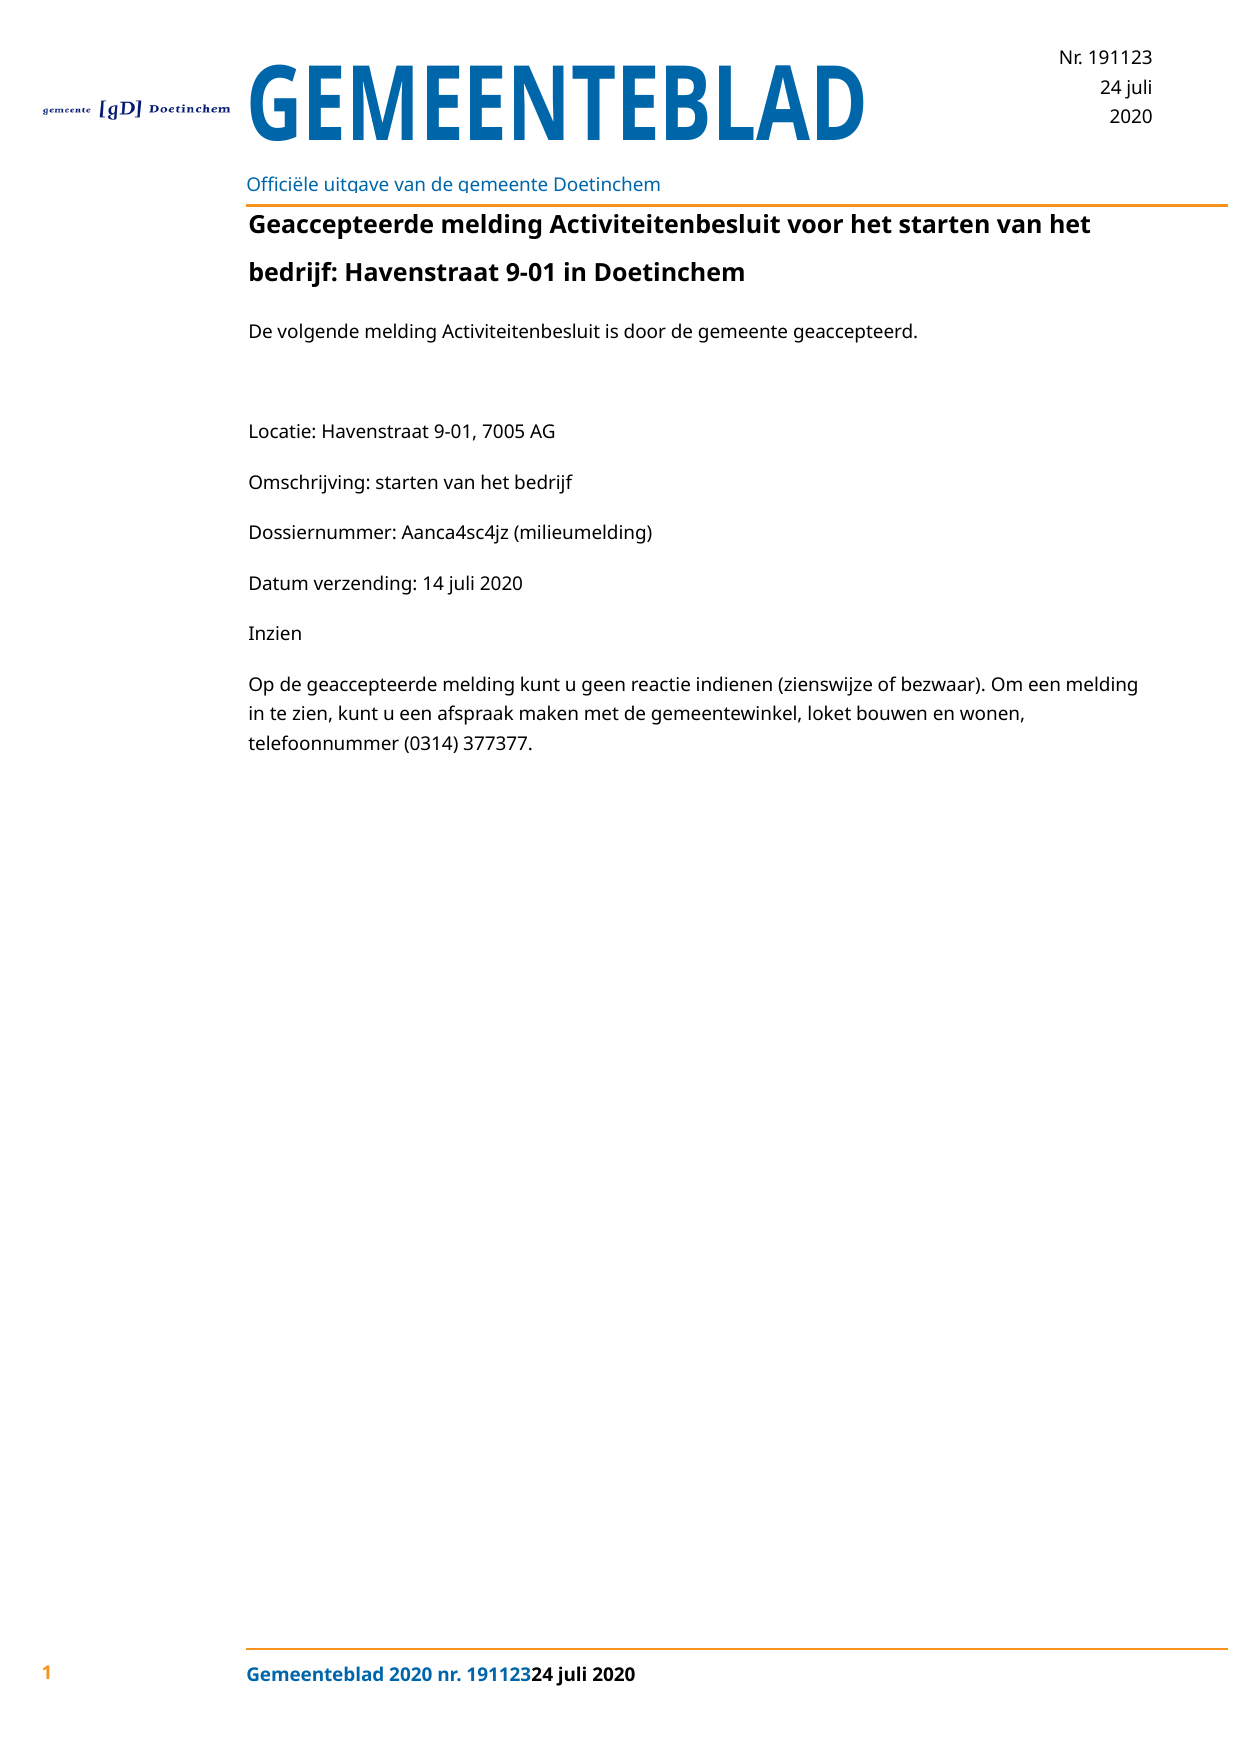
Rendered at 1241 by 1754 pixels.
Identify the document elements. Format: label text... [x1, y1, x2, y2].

text Dossiernummer: Aanca4sc4jz (milieumelding) [248, 519, 1152, 545]
text Geaccepteerde melding Activiteitenbesluit voor het starten van het bedrijf: Havenstraat 9-01 in Doetinchem [248, 207, 1152, 288]
text Datum verzending: 14 juli 2020 [248, 570, 1152, 596]
text Op de geaccepteerde melding kunt u geen reactie indienen (zienswijze of bezwaar). Om een melding in te zien, kunt u een afspraak maken met de gemeentewinkel, loket bouwen en wonen, telefoonnummer (0314) 377377. [248, 671, 1152, 756]
text Locatie: Havenstraat 9-01, 7005 AG [248, 419, 1152, 444]
text Inzien [248, 620, 1152, 646]
picture [41, 47, 231, 172]
text De volgende melding Activiteitenbesluit is door de gemeente geaccepteerd. [248, 318, 1152, 344]
text Omschrijving: starten van het bedrijf [248, 469, 1152, 495]
